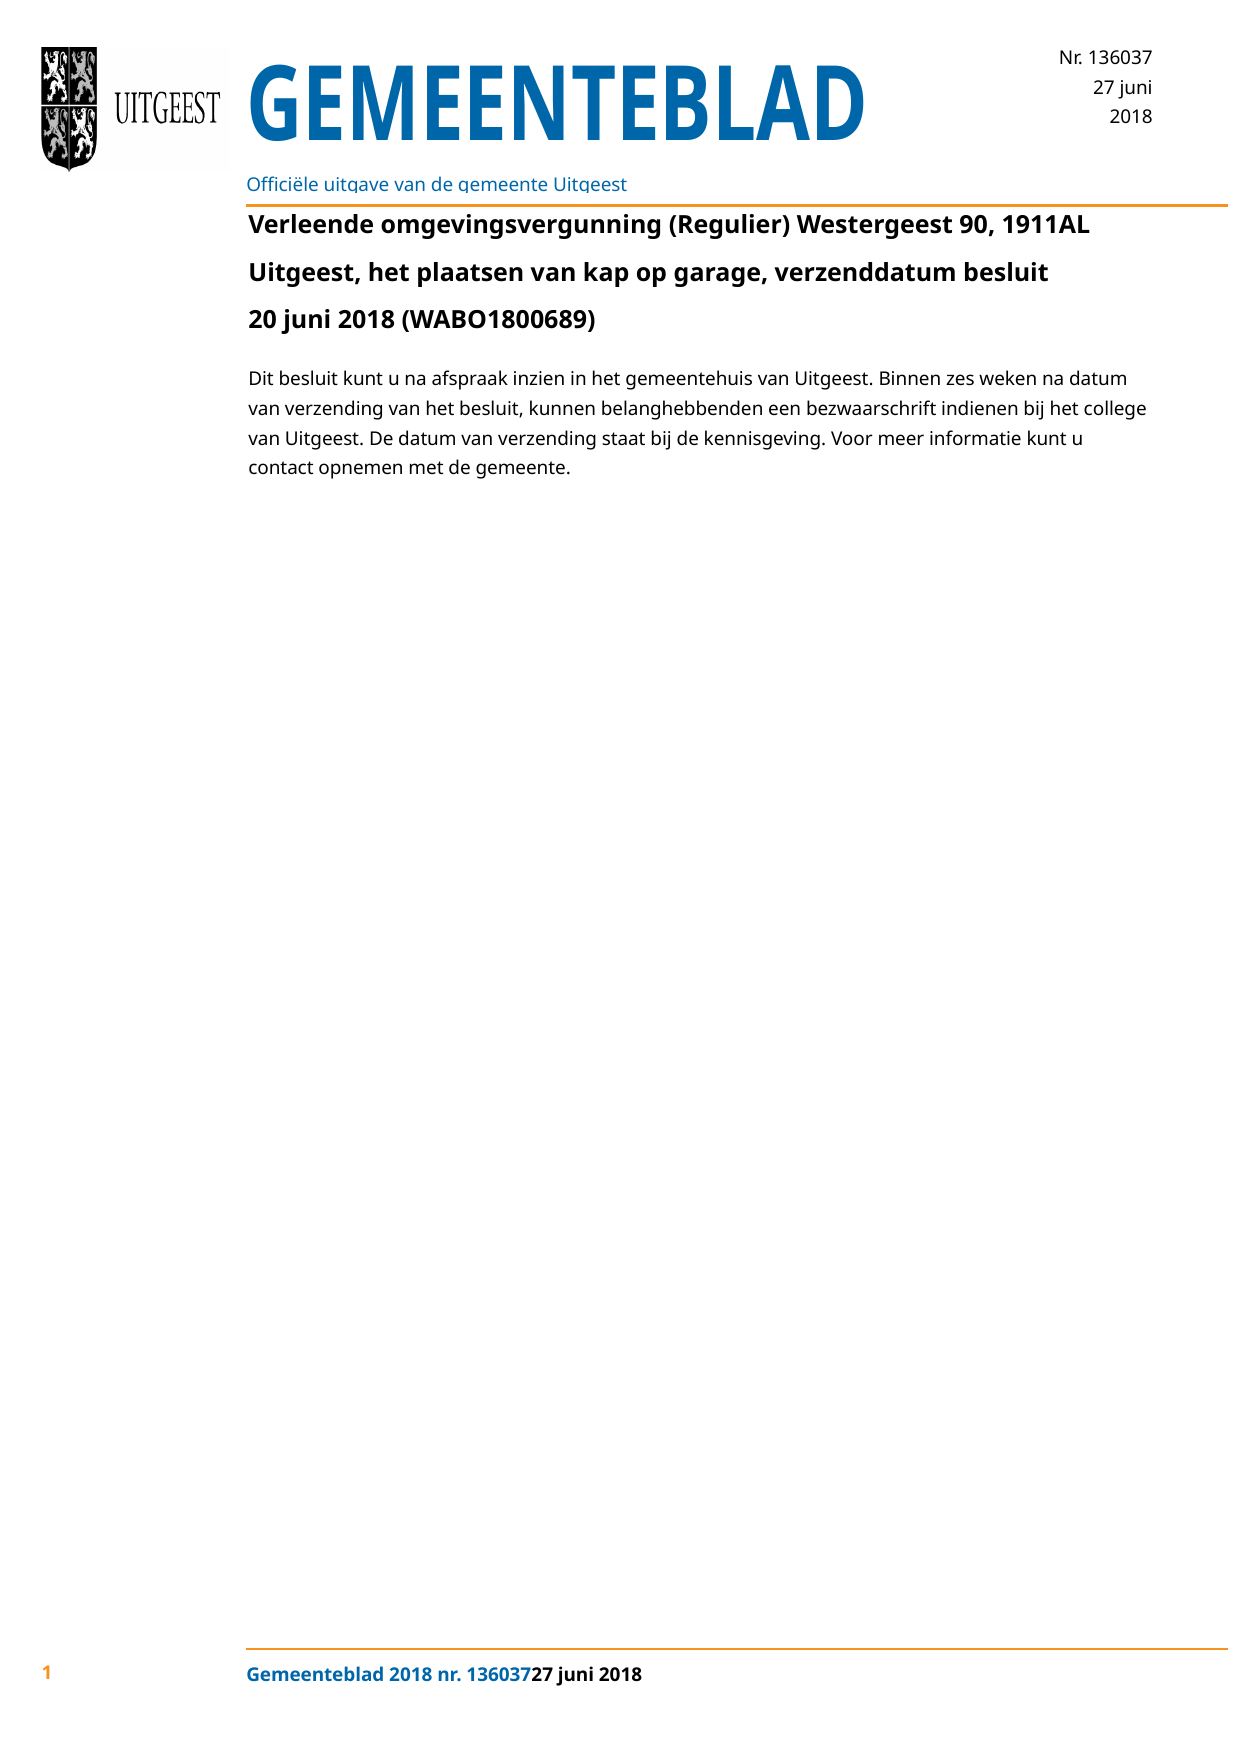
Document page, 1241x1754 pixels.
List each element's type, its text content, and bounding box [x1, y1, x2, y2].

text Verleende omgevingsvergunning (Regulier) Westergeest 90, 1911AL Uitgeest, het plaatsen van kap op garage, verzenddatum besluit 20 juni 2018 (WABO1800689) [248, 207, 1152, 336]
text Dit besluit kunt u na afspraak inzien in het gemeentehuis van Uitgeest. Binnen zes weken na datum van verzending van het besluit, kunnen belanghebbenden een bezwaarschrift indienen bij het college van Uitgeest. De datum van verzending staat bij de kennisgeving. Voor meer informatie kunt u contact opnemen met de gemeente. [248, 366, 1152, 480]
picture [41, 47, 231, 172]
